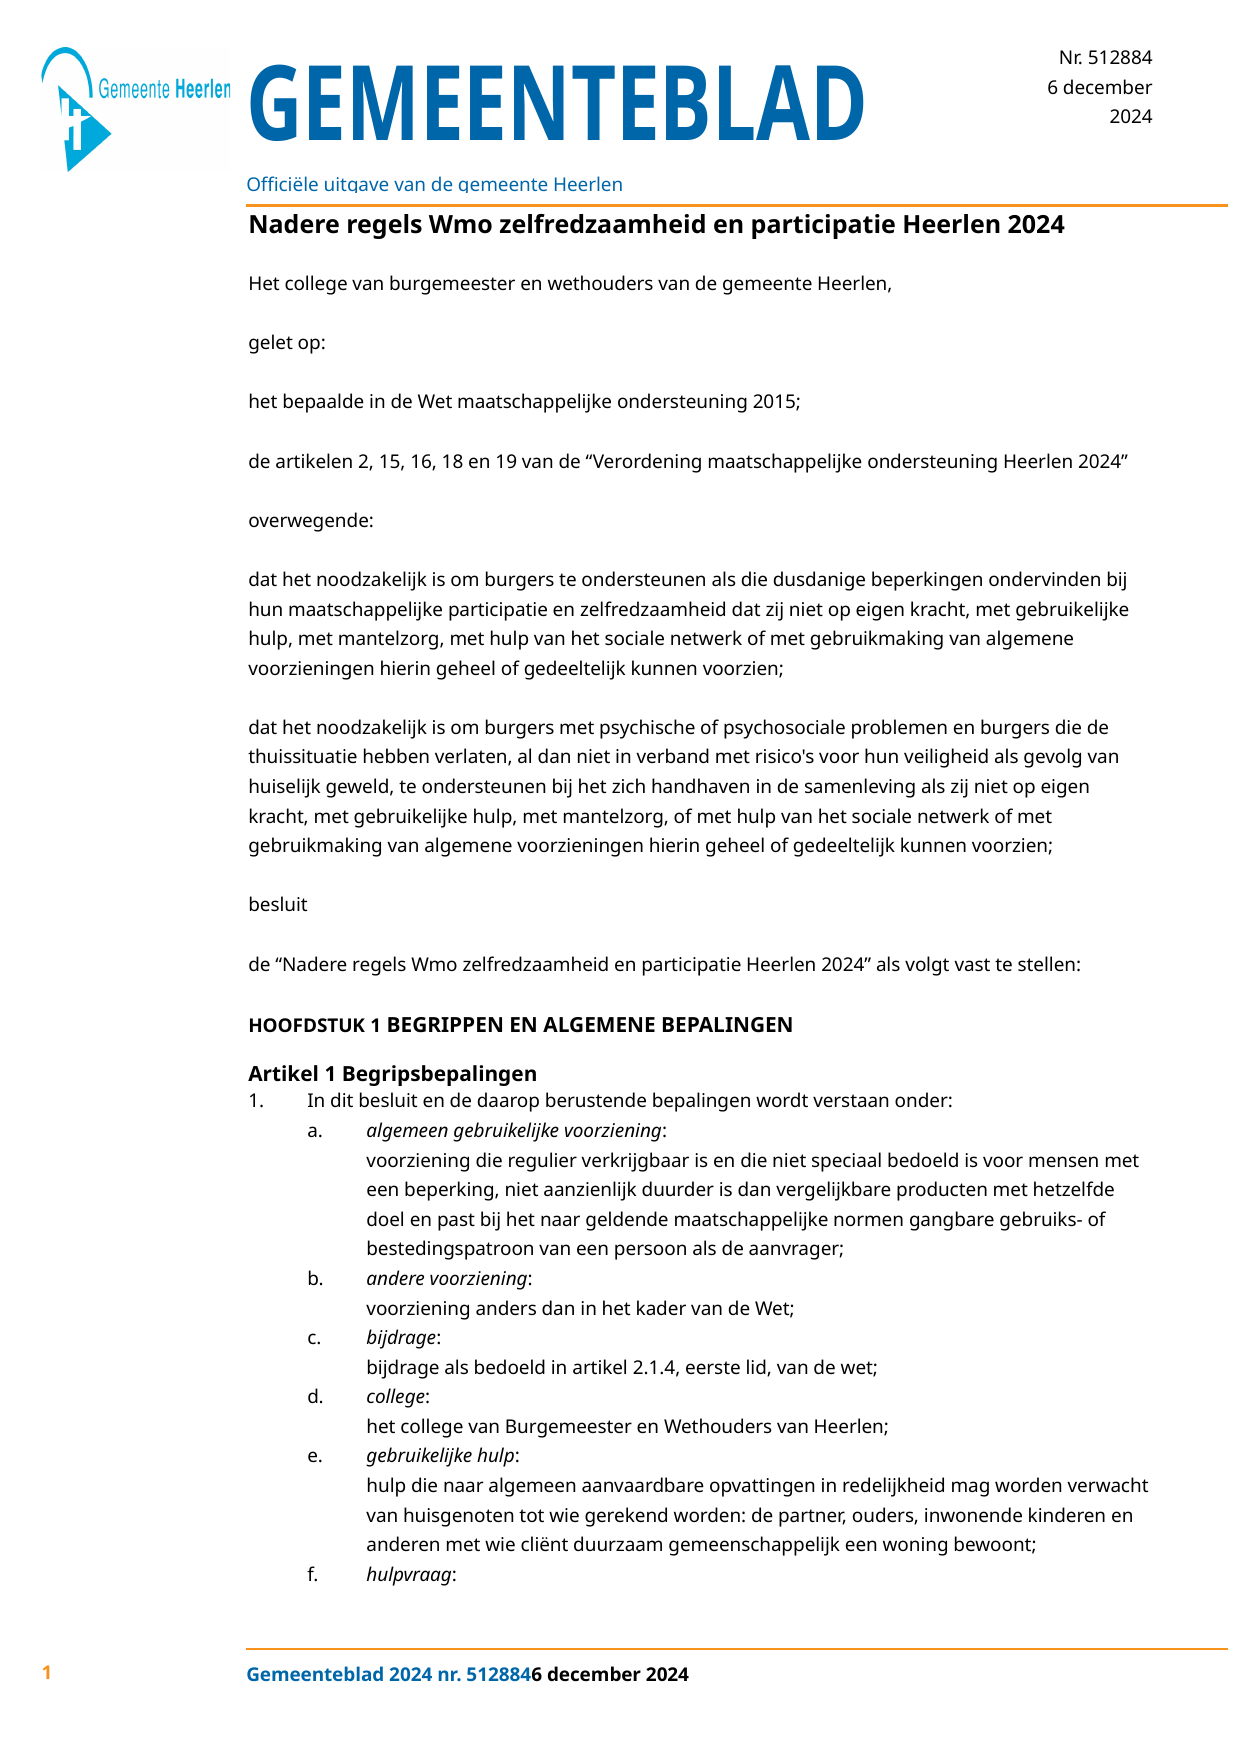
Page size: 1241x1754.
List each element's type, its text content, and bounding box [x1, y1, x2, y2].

text het bepaalde in de Wet maatschappelijke ondersteuning 2015; [248, 389, 1152, 414]
text overwegende: [248, 507, 1152, 533]
list voorziening die regulier verkrijgbaar is en die niet speciaal bedoeld is voor mensen met een beperking, niet aanzienlijk duurder is dan vergelijkbare producten met hetzelfde doel en past bij het naar geldende maatschappelijke normen gangbare gebruiks- of bestedingspatroon van een persoon als de aanvrager; [307, 1147, 1152, 1261]
text gelet op: [248, 329, 1152, 355]
text de artikelen 2, 15, 16, 18 en 19 van de “Verordening maatschappelijke ondersteuning Heerlen 2024” [248, 448, 1152, 473]
text Het college van burgemeester en wethouders van de gemeente Heerlen, [248, 270, 1152, 296]
text HOOFDSTUK 1 BEGRIPPEN EN ALGEMENE BEPALINGEN [248, 1010, 1152, 1038]
text de “Nadere regels Wmo zelfredzaamheid en participatie Heerlen 2024” als volgt vast te stellen: [248, 951, 1152, 976]
list hulpvraag: [307, 1561, 1152, 1587]
list bijdrage: [307, 1324, 1152, 1350]
picture [41, 47, 59, 70]
list In dit besluit en de daarop berustende bepalingen wordt verstaan onder: [248, 1088, 1152, 1113]
text dat het noodzakelijk is om burgers te ondersteunen als die dusdanige beperkingen ondervinden bij hun maatschappelijke participatie en zelfredzaamheid dat zij niet op eigen kracht, met gebruikelijke hulp, met mantelzorg, met hulp van het sociale netwerk of met gebruikmaking van algemene voorzieningen hierin geheel of gedeeltelijk kunnen voorzien; [248, 566, 1152, 681]
list voorziening anders dan in het kader van de Wet; [307, 1295, 1152, 1320]
text Artikel 1 Begripsbepalingen [248, 1059, 1152, 1088]
list algemeen gebruikelijke voorziening: [307, 1117, 1152, 1143]
text dat het noodzakelijk is om burgers met psychische of psychosociale problemen en burgers die de thuissituatie hebben verlaten, al dan niet in verband met risico's voor hun veiligheid als gevolg van huiselijk geweld, te ondersteunen bij het zich handhaven in de samenleving als zij niet op eigen kracht, met gebruikelijke hulp, met mantelzorg, of met hulp van het sociale netwerk of met gebruikmaking van algemene voorzieningen hierin geheel of gedeeltelijk kunnen voorzien; [248, 714, 1152, 858]
list hulp die naar algemeen aanvaardbare opvattingen in redelijkheid mag worden verwacht van huisgenoten tot wie gerekend worden: de partner, ouders, inwonende kinderen en anderen met wie cliënt duurzaam gemeenschappelijk een woning bewoont; [307, 1472, 1152, 1557]
list gebruikelijke hulp: [307, 1443, 1152, 1468]
list andere voorziening: [307, 1265, 1152, 1291]
list het college van Burgemeester en Wethouders van Heerlen; [307, 1413, 1152, 1439]
list college: [307, 1383, 1152, 1409]
text besluit [248, 892, 1152, 917]
picture [41, 47, 231, 172]
list bijdrage als bedoeld in artikel 2.1.4, eerste lid, van de wet; [307, 1354, 1152, 1379]
text Nadere regels Wmo zelfredzaamheid en participatie Heerlen 2024 [248, 207, 1152, 241]
